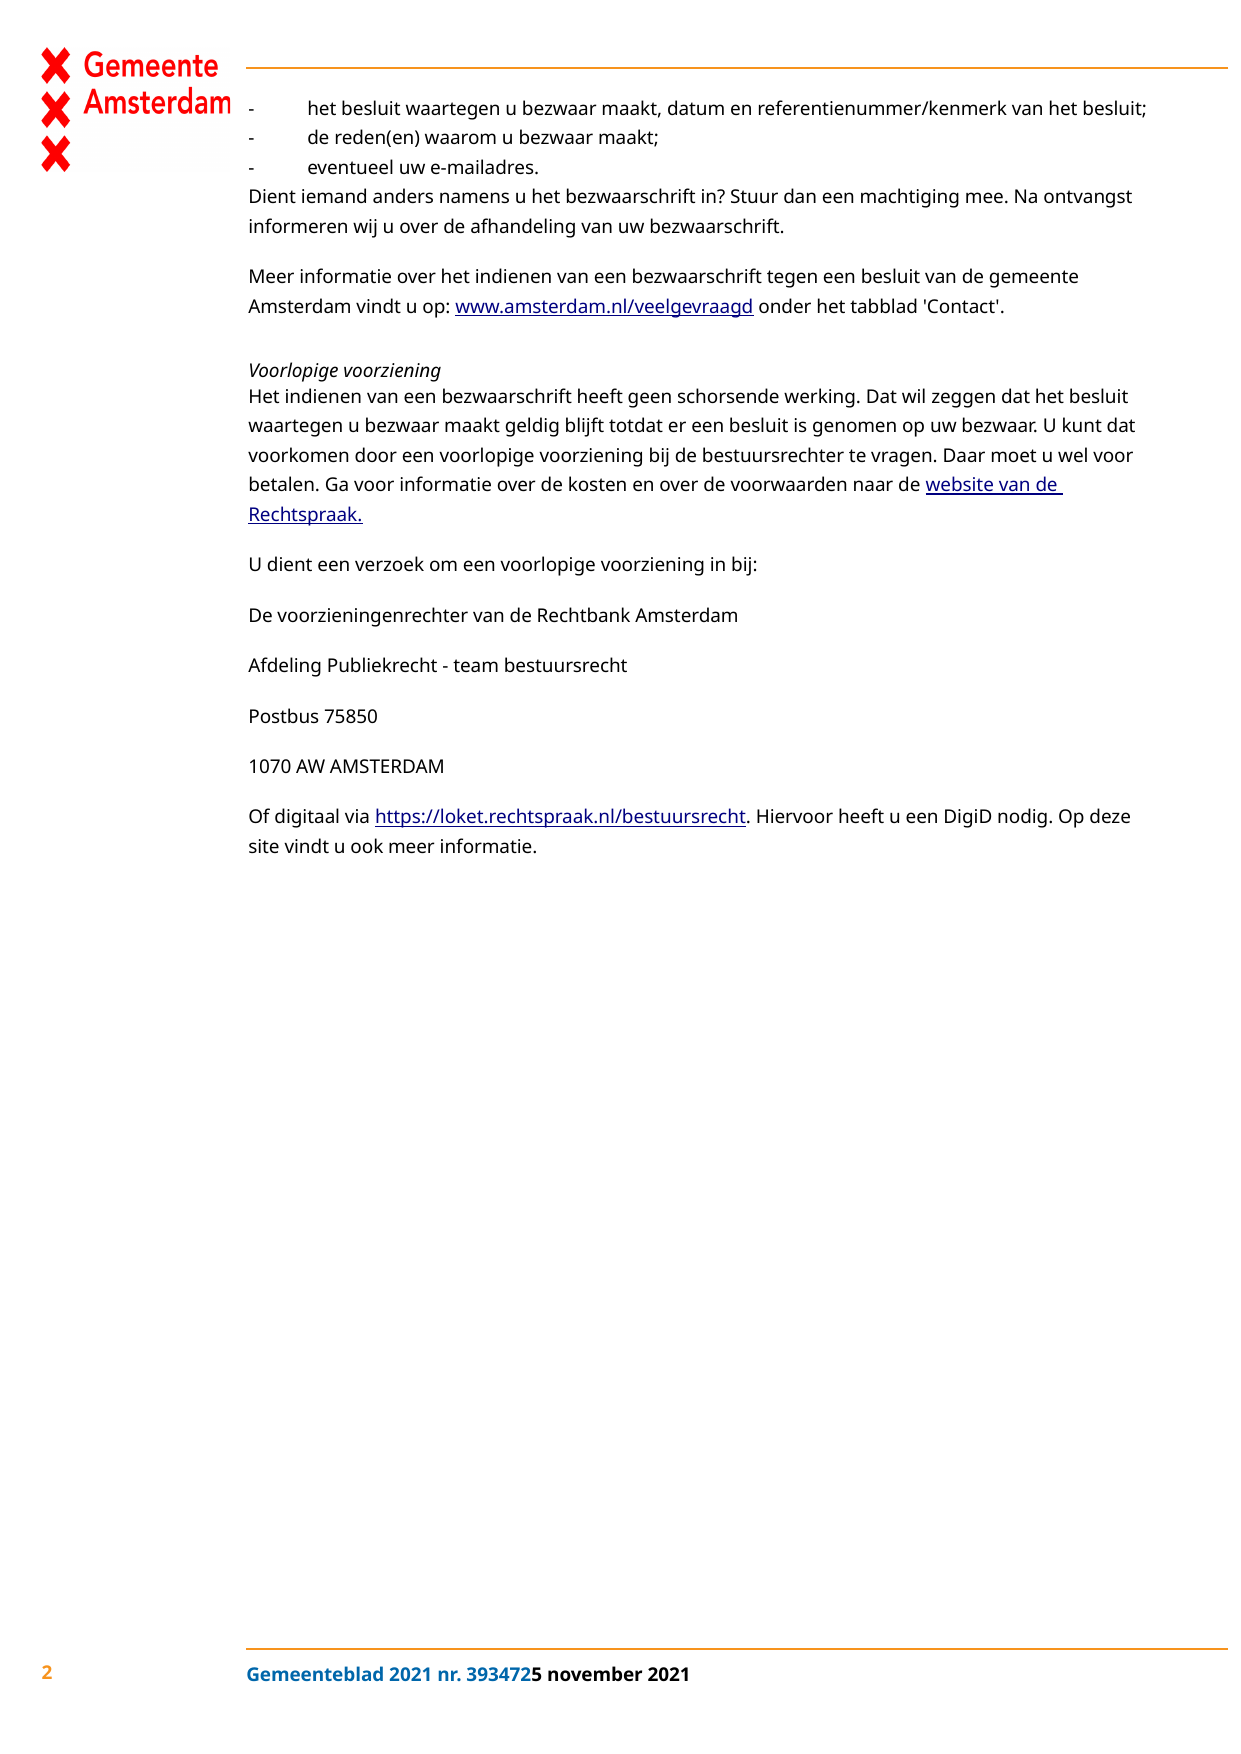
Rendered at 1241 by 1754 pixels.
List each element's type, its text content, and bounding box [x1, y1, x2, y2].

text Of digitaal via https://loket.rechtspraak.nl/bestuursrecht. Hiervoor heeft u een DigiD nodig. Op deze site vindt u ook meer informatie. [248, 804, 1152, 859]
text 1070 AW AMSTERDAM [248, 753, 1152, 779]
text Dient iemand anders namens u het bezwaarschrift in? Stuur dan een machtiging mee. Na ontvangst informeren wij u over de afhandeling van uw bezwaarschrift. [248, 183, 1152, 239]
text Afdeling Publiekrecht - team bestuursrecht [248, 652, 1152, 678]
picture [41, 47, 231, 172]
text U dient een verzoek om een voorlopige voorziening in bij: [248, 552, 1152, 577]
text Postbus 75850 [248, 703, 1152, 728]
list eventueel uw e-mailadres. [248, 154, 1152, 180]
text Het indienen van een bezwaarschrift heeft geen schorsende werking. Dat wil zeggen dat het besluit waartegen u bezwaar maakt geldig blijft totdat er een besluit is genomen op uw bezwaar. U kunt dat voorkomen door een voorlopige voorziening bij de bestuursrechter te vragen. Daar moet u wel voor betalen. Ga voor informatie over de kosten en over de voorwaarden naar de website van de Rechtspraak. [248, 383, 1152, 527]
text Voorlopige voorziening [248, 357, 1152, 383]
list de reden(en) waarom u bezwaar maakt; [248, 124, 1152, 150]
text De voorzieningenrechter van de Rechtbank Amsterdam [248, 602, 1152, 628]
text Meer informatie over het indienen van een bezwaarschrift tegen een besluit van de gemeente Amsterdam vindt u op: www.amsterdam.nl/veelgevraagd onder het tabblad 'Contact'. [248, 263, 1152, 319]
list het besluit waartegen u bezwaar maakt, datum en referentienummer/kenmerk van het besluit; [248, 95, 1152, 121]
